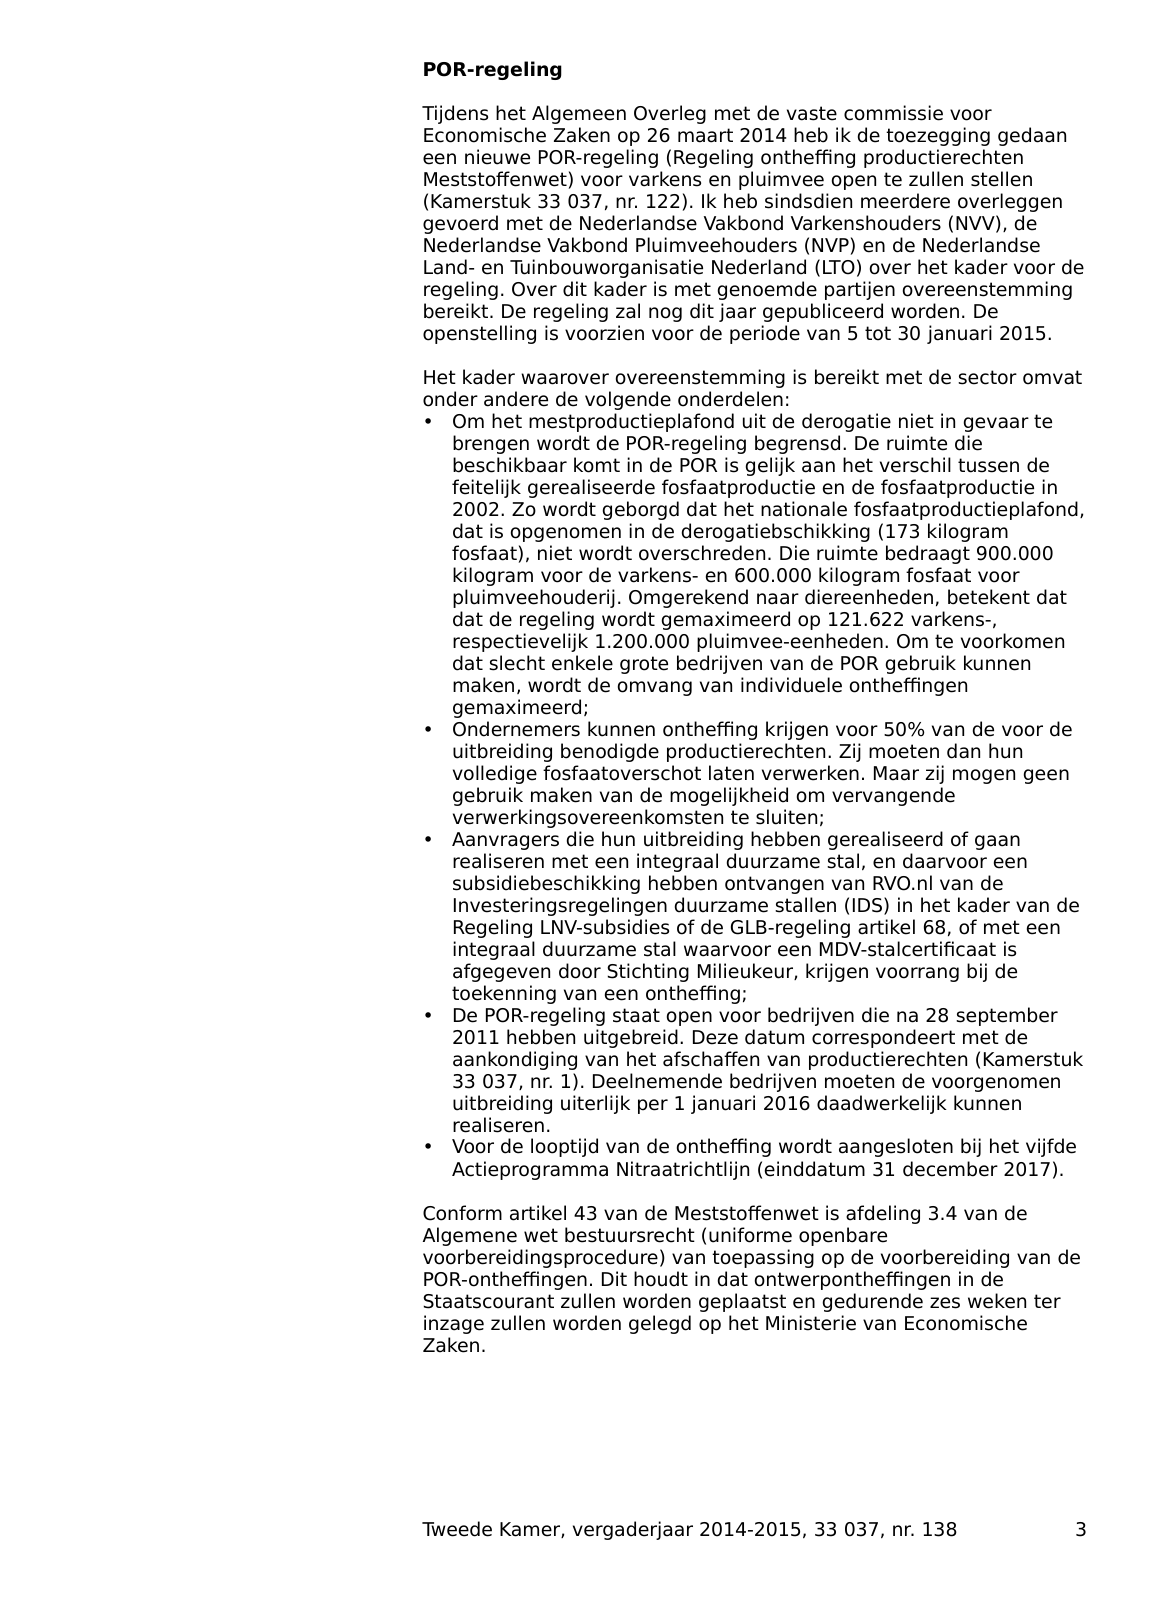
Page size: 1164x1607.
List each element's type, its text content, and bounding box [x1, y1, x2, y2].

text Het kader waarover overeenstemming is bereikt met de sector omvat onder andere de volgende onderdelen: [422, 367, 1087, 411]
text • Om het mestproductieplafond uit de derogatie niet in gevaar te brengen wordt de POR-regeling begrensd. De ruimte die beschikbaar komt in de POR is gelijk aan het verschil tussen de feitelijk gerealiseerde fosfaatproductie en de fosfaatproductie in 2002. Zo wordt geborgd dat het nationale fosfaatproductieplafond, dat is opgenomen in de derogatiebschikking (173 kilogram fosfaat), niet wordt overschreden. Die ruimte bedraagt 900.000 kilogram voor de varkens- en 600.000 kilogram fosfaat voor pluimveehouderij. Omgerekend naar diereenheden, betekent dat dat de regeling wordt gemaximeerd op 121.622 varkens-, respectievelijk 1.200.000 pluimvee-eenheden. Om te voorkomen dat slecht enkele grote bedrijven van de POR gebruik kunnen maken, wordt de omvang van individuele ontheffingen gemaximeerd; [422, 411, 1087, 719]
text • Aanvragers die hun uitbreiding hebben gerealiseerd of gaan realiseren met een integraal duurzame stal, en daarvoor een subsidiebeschikking hebben ontvangen van RVO.nl van de Investeringsregelingen duurzame stallen (IDS) in het kader van de Regeling LNV-subsidies of de GLB-regeling artikel 68, of met een integraal duurzame stal waarvoor een MDV-stalcertificaat is afgegeven door Stichting Milieukeur, krijgen voorrang bij de toekenning van een ontheffing; [422, 829, 1087, 1004]
text Conform artikel 43 van de Meststoffenwet is afdeling 3.4 van de Algemene wet bestuursrecht (uniforme openbare voorbereidingsprocedure) van toepassing op de voorbereiding van de POR-ontheffingen. Dit houdt in dat ontwerpontheffingen in de Staatscourant zullen worden geplaatst en gedurende zes weken ter inzage zullen worden gelegd op het Ministerie van Economische Zaken. [422, 1203, 1087, 1356]
subtitle POR-regeling [422, 59, 1087, 81]
text Tijdens het Algemeen Overleg met de vaste commissie voor Economische Zaken op 26 maart 2014 heb ik de toezegging gedaan een nieuwe POR-regeling (Regeling ontheffing productierechten Meststoffenwet) voor varkens en pluimvee open te zullen stellen (Kamerstuk 33 037, nr. 122). Ik heb sindsdien meerdere overleggen gevoerd met de Nederlandse Vakbond Varkenshouders (NVV), de Nederlandse Vakbond Pluimveehouders (NVP) en de Nederlandse Land- en Tuinbouworganisatie Nederland (LTO) over het kader voor de regeling. Over dit kader is met genoemde partijen overeenstemming bereikt. De regeling zal nog dit jaar gepubliceerd worden. De openstelling is voorzien voor de periode van 5 tot 30 januari 2015. [422, 103, 1087, 345]
text • Ondernemers kunnen ontheffing krijgen voor 50% van de voor de uitbreiding benodigde productierechten. Zij moeten dan hun volledige fosfaatoverschot laten verwerken. Maar zij mogen geen gebruik maken van de mogelijkheid om vervangende verwerkingsovereenkomsten te sluiten; [422, 719, 1087, 829]
text • Voor de looptijd van de ontheffing wordt aangesloten bij het vijfde Actieprogramma Nitraatrichtlijn (einddatum 31 december 2017). [422, 1136, 1087, 1180]
text • De POR-regeling staat open voor bedrijven die na 28 september 2011 hebben uitgebreid. Deze datum correspondeert met de aankondiging van het afschaffen van productierechten (Kamerstuk 33 037, nr. 1). Deelnemende bedrijven moeten de voorgenomen uitbreiding uiterlijk per 1 januari 2016 daadwerkelijk kunnen realiseren. [422, 1004, 1087, 1136]
